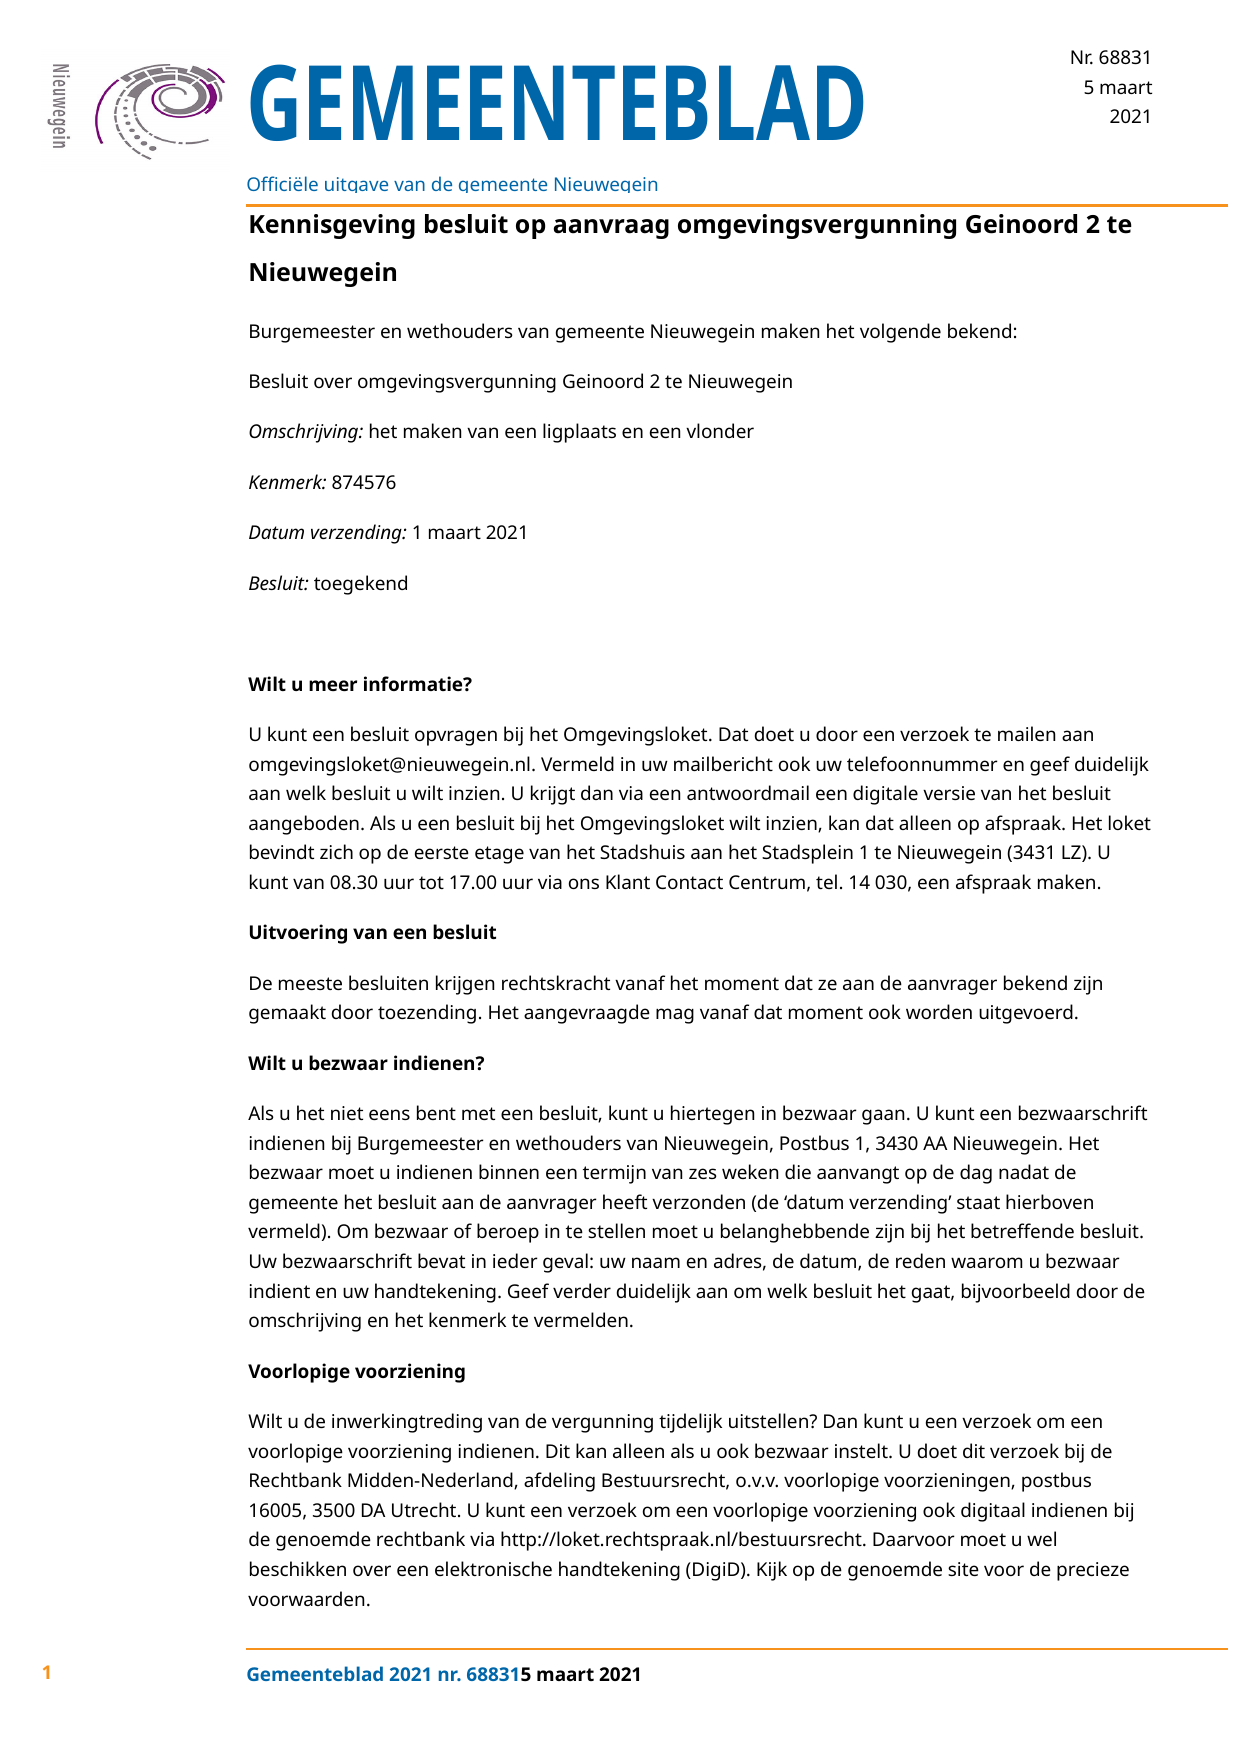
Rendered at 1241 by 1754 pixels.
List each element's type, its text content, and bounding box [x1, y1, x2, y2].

text Wilt u bezwaar indienen? [248, 1050, 1152, 1076]
text Kenmerk: 874576 [248, 469, 1152, 495]
text Omschrijving: het maken van een ligplaats en een vlonder [248, 419, 1152, 444]
text U kunt een besluit opvragen bij het Omgevingsloket. Dat doet u door een verzoek te mailen aan omgevingsloket@nieuwegein.nl. Vermeld in uw mailbericht ook uw telefoonnummer en geef duidelijk aan welk besluit u wilt inzien. U krijgt dan via een antwoordmail een digitale versie van het besluit aangeboden. Als u een besluit bij het Omgevingsloket wilt inzien, kan dat alleen op afspraak. Het loket bevindt zich op de eerste etage van het Stadshuis aan het Stadsplein 1 te Nieuwegein (3431 LZ). U kunt van 08.30 uur tot 17.00 uur via ons Klant Contact Centrum, tel. 14 030, een afspraak maken. [248, 721, 1152, 895]
picture [41, 47, 231, 172]
text Burgemeester en wethouders van gemeente Nieuwegein maken het volgende bekend: [248, 318, 1152, 344]
text Uitvoering van een besluit [248, 919, 1152, 945]
text Besluit over omgevingsvergunning Geinoord 2 te Nieuwegein [248, 368, 1152, 394]
text De meeste besluiten krijgen rechtskracht vanaf het moment dat ze aan de aanvrager bekend zijn gemaakt door toezending. Het aangevraagde mag vanaf dat moment ook worden uitgevoerd. [248, 970, 1152, 1025]
text Wilt u meer informatie? [248, 671, 1152, 697]
text Besluit: toegekend [248, 570, 1152, 596]
text Als u het niet eens bent met een besluit, kunt u hiertegen in bezwaar gaan. U kunt een bezwaarschrift indienen bij Burgemeester en wethouders van Nieuwegein, Postbus 1, 3430 AA Nieuwegein. Het bezwaar moet u indienen binnen een termijn van zes weken die aanvangt op de dag nadat de gemeente het besluit aan de aanvrager heeft verzonden (de ‘datum verzending’ staat hierboven vermeld). Om bezwaar of beroep in te stellen moet u belanghebbende zijn bij het betreffende besluit. Uw bezwaarschrift bevat in ieder geval: uw naam en adres, de datum, de reden waarom u bezwaar indient en uw handtekening. Geef verder duidelijk aan om welk besluit het gaat, bijvoorbeeld door de omschrijving en het kenmerk te vermelden. [248, 1100, 1152, 1333]
text Kennisgeving besluit op aanvraag omgevingsvergunning Geinoord 2 te Nieuwegein [248, 207, 1152, 288]
text Wilt u de inwerkingtreding van de vergunning tijdelijk uitstellen? Dan kunt u een verzoek om een voorlopige voorziening indienen. Dit kan alleen als u ook bezwaar instelt. U doet dit verzoek bij de Rechtbank Midden-Nederland, afdeling Bestuursrecht, o.v.v. voorlopige voorzieningen, postbus 16005, 3500 DA Utrecht. U kunt een verzoek om een voorlopige voorziening ook digitaal indienen bij de genoemde rechtbank via http://loket.rechtspraak.nl/bestuursrecht. Daarvoor moet u wel beschikken over een elektronische handtekening (DigiD). Kijk op de genoemde site voor de precieze voorwaarden. [248, 1408, 1152, 1612]
text Datum verzending: 1 maart 2021 [248, 519, 1152, 545]
text Voorlopige voorziening [248, 1358, 1152, 1384]
